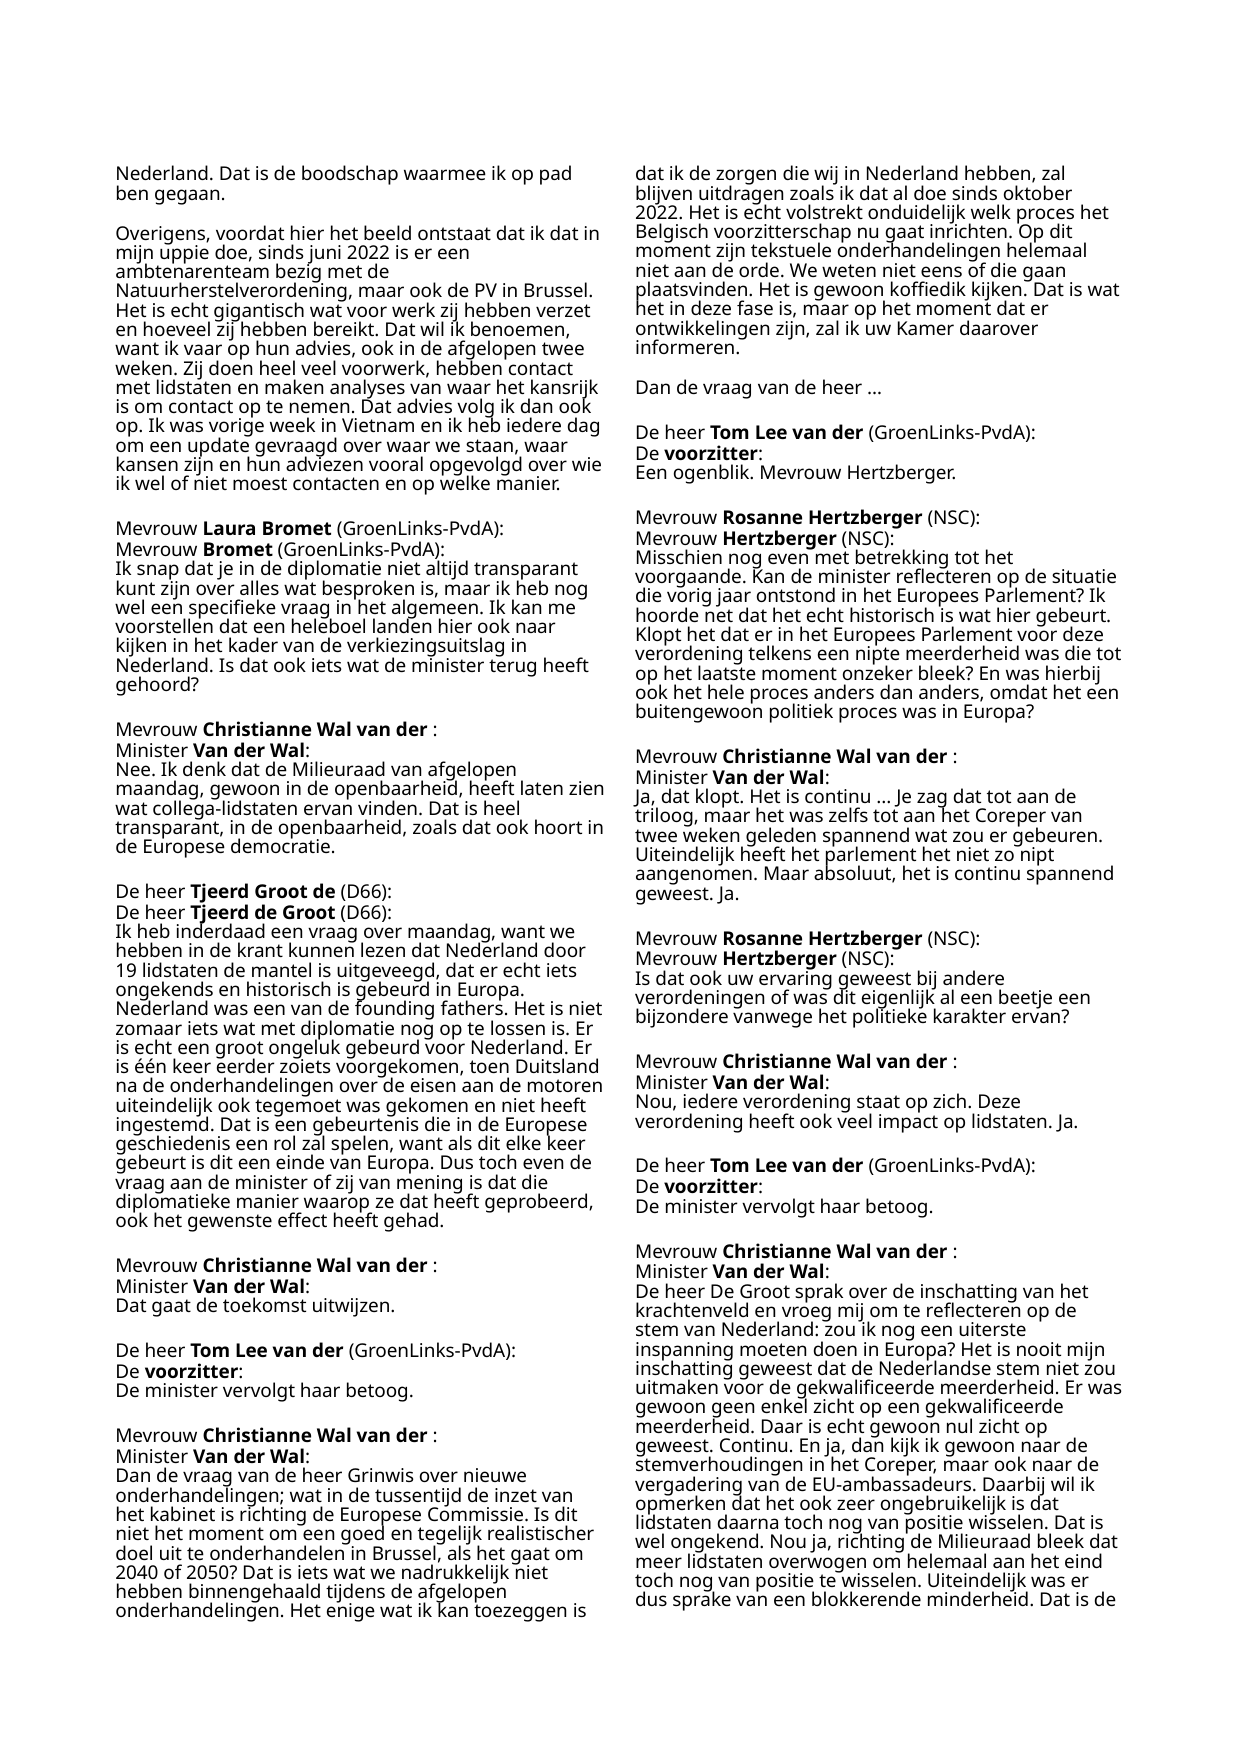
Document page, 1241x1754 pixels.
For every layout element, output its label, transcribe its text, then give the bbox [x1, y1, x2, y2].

text De voorzitter: [115, 1363, 605, 1382]
text De minister vervolgt haar betoog. [635, 1198, 1125, 1217]
text Ik snap dat je in de diplomatie niet altijd transparant kunt zijn over alles wat besproken is, maar ik heb nog wel een specifieke vraag in het algemeen. Ik kan me voorstellen dat een heleboel landen hier ook naar kijken in het kader van de verkiezingsuitslag in Nederland. Is dat ook iets wat de minister terug heeft gehoord? [115, 560, 605, 695]
text Misschien nog even met betrekking tot het voorgaande. Kan de minister reflecteren op de situatie die vorig jaar ontstond in het Europees Parlement? Ik hoorde net dat het echt historisch is wat hier gebeurt. Klopt het dat er in het Europees Parlement voor deze verordening telkens een nipte meerderheid was die tot op het laatste moment onzeker bleek? En was hierbij ook het hele proces anders dan anders, omdat het een buitengewoon politiek proces was in Europa? [635, 549, 1125, 722]
text Een ogenblik. Mevrouw Hertzberger. [635, 464, 1125, 483]
text Mevrouw Christianne Wal van der : [115, 716, 605, 742]
text De heer Tjeerd de Groot (D66): [115, 904, 605, 923]
text Ja, dat klopt. Het is continu ... Je zag dat tot aan de triloog, maar het was zelfs tot aan het Coreper van twee weken geleden spannend wat zou er gebeuren. Uiteindelijk heeft het parlement het niet zo nipt aangenomen. Maar absoluut, het is continu spannend geweest. Ja. [635, 788, 1125, 904]
text Mevrouw Christianne Wal van der : [635, 1238, 1125, 1263]
text De heer Tom Lee van der (GroenLinks-PvdA): [115, 1337, 605, 1363]
text Mevrouw Christianne Wal van der : [115, 1252, 605, 1278]
text Nee. Ik denk dat de Milieuraad van afgelopen maandag, gewoon in de openbaarheid, heeft laten zien wat collega-lidstaten ervan vinden. Dat is heel transparant, in de openbaarheid, zoals dat ook hoort in de Europese democratie. [115, 761, 605, 857]
text dat ik de zorgen die wij in Nederland hebben, zal blijven uitdragen zoals ik dat al doe sinds oktober 2022. Het is echt volstrekt onduidelijk welk proces het Belgisch voorzitterschap nu gaat inrichten. Op dit moment zijn tekstuele onderhandelingen helemaal niet aan de orde. We weten niet eens of die gaan plaatsvinden. Het is gewoon koffiedik kijken. Dat is wat het in deze fase is, maar op het moment dat er ontwikkelingen zijn, zal ik uw Kamer daarover informeren. [635, 165, 1125, 358]
text Minister Van der Wal: [115, 742, 605, 761]
text Overigens, voordat hier het beeld ontstaat dat ik dat in mijn uppie doe, sinds juni 2022 is er een ambtenarenteam bezig met de Natuurherstelverordening, maar ook de PV in Brussel. Het is echt gigantisch wat voor werk zij hebben verzet en hoeveel zij hebben bereikt. Dat wil ik benoemen, want ik vaar op hun advies, ook in de afgelopen twee weken. Zij doen heel veel voorwerk, hebben contact met lidstaten en maken analyses van waar het kansrijk is om contact op te nemen. Dat advies volg ik dan ook op. Ik was vorige week in Vietnam en ik heb iedere dag om een update gevraagd over waar we staan, waar kansen zijn en hun adviezen vooral opgevolgd over wie ik wel of niet moest contacten en op welke manier. [115, 224, 605, 494]
text De heer Tjeerd Groot de (D66): [115, 878, 605, 904]
text Mevrouw Rosanne Hertzberger (NSC): [635, 925, 1125, 950]
text Minister Van der Wal: [635, 1074, 1125, 1093]
text Mevrouw Hertzberger (NSC): [635, 950, 1125, 970]
text Ik heb inderdaad een vraag over maandag, want we hebben in de krant kunnen lezen dat Nederland door 19 lidstaten de mantel is uitgeveegd, dat er echt iets ongekends en historisch is gebeurd in Europa. Nederland was een van de founding fathers. Het is niet zomaar iets wat met diplomatie nog op te lossen is. Er is echt een groot ongeluk gebeurd voor Nederland. Er is één keer eerder zoiets voorgekomen, toen Duitsland na de onderhandelingen over de eisen aan de motoren uiteindelijk ook tegemoet was gekomen en niet heeft ingestemd. Dat is een gebeurtenis die in de Europese geschiedenis een rol zal spelen, want als dit elke keer gebeurt is dit een einde van Europa. Dus toch even de vraag aan de minister of zij van mening is dat die diplomatieke manier waarop ze dat heeft geprobeerd, ook het gewenste effect heeft gehad. [115, 923, 605, 1231]
text Dan de vraag van de heer … [635, 379, 1125, 398]
text De voorzitter: [635, 444, 1125, 464]
text Minister Van der Wal: [115, 1448, 605, 1467]
text Nou, iedere verordening staat op zich. Deze verordening heeft ook veel impact op lidstaten. Ja. [635, 1093, 1125, 1132]
text Minister Van der Wal: [635, 1263, 1125, 1283]
text Dan de vraag van de heer Grinwis over nieuwe onderhandelingen; wat in de tussentijd de inzet van het kabinet is richting de Europese Commissie. Is dit niet het moment om een goed en tegelijk realistischer doel uit te onderhandelen in Brussel, als het gaat om 2040 of 2050? Dat is iets wat we nadrukkelijk niet hebben binnengehaald tijdens de afgelopen onderhandelingen. Het enige wat ik kan toezeggen is [115, 1467, 605, 1622]
text Mevrouw Rosanne Hertzberger (NSC): [635, 504, 1125, 530]
text Mevrouw Christianne Wal van der : [115, 1422, 605, 1448]
text De minister vervolgt haar betoog. [115, 1382, 605, 1402]
text Minister Van der Wal: [635, 769, 1125, 788]
text De heer Tom Lee van der (GroenLinks-PvdA): [635, 1153, 1125, 1178]
text Dat gaat de toekomst uitwijzen. [115, 1297, 605, 1317]
text Mevrouw Christianne Wal van der : [635, 1048, 1125, 1074]
text Mevrouw Christianne Wal van der : [635, 743, 1125, 769]
text De voorzitter: [635, 1178, 1125, 1198]
text Mevrouw Bromet (GroenLinks-PvdA): [115, 541, 605, 560]
text Mevrouw Hertzberger (NSC): [635, 530, 1125, 549]
text De heer De Groot sprak over de inschatting van het krachtenveld en vroeg mij om te reflecteren op de stem van Nederland: zou ik nog een uiterste inspanning moeten doen in Europa? Het is nooit mijn inschatting geweest dat de Nederlandse stem niet zou uitmaken voor de gekwalificeerde meerderheid. Er was gewoon geen enkel zicht op een gekwalificeerde meerderheid. Daar is echt gewoon nul zicht op geweest. Continu. En ja, dan kijk ik gewoon naar de stemverhoudingen in het Coreper, maar ook naar de vergadering van de EU-ambassadeurs. Daarbij wil ik opmerken dat het ook zeer ongebruikelijk is dat lidstaten daarna toch nog van positie wisselen. Dat is wel ongekend. Nou ja, richting de Milieuraad bleek dat meer lidstaten overwogen om helemaal aan het eind toch nog van positie te wisselen. Uiteindelijk was er dus sprake van een blokkerende minderheid. Dat is de [635, 1283, 1125, 1610]
text De heer Tom Lee van der (GroenLinks-PvdA): [635, 419, 1125, 444]
text Is dat ook uw ervaring geweest bij andere verordeningen of was dit eigenlijk al een beetje een bijzondere vanwege het politieke karakter ervan? [635, 970, 1125, 1027]
text Minister Van der Wal: [115, 1278, 605, 1297]
text Nederland. Dat is de boodschap waarmee ik op pad ben gegaan. [115, 165, 605, 204]
text Mevrouw Laura Bromet (GroenLinks-PvdA): [115, 515, 605, 541]
